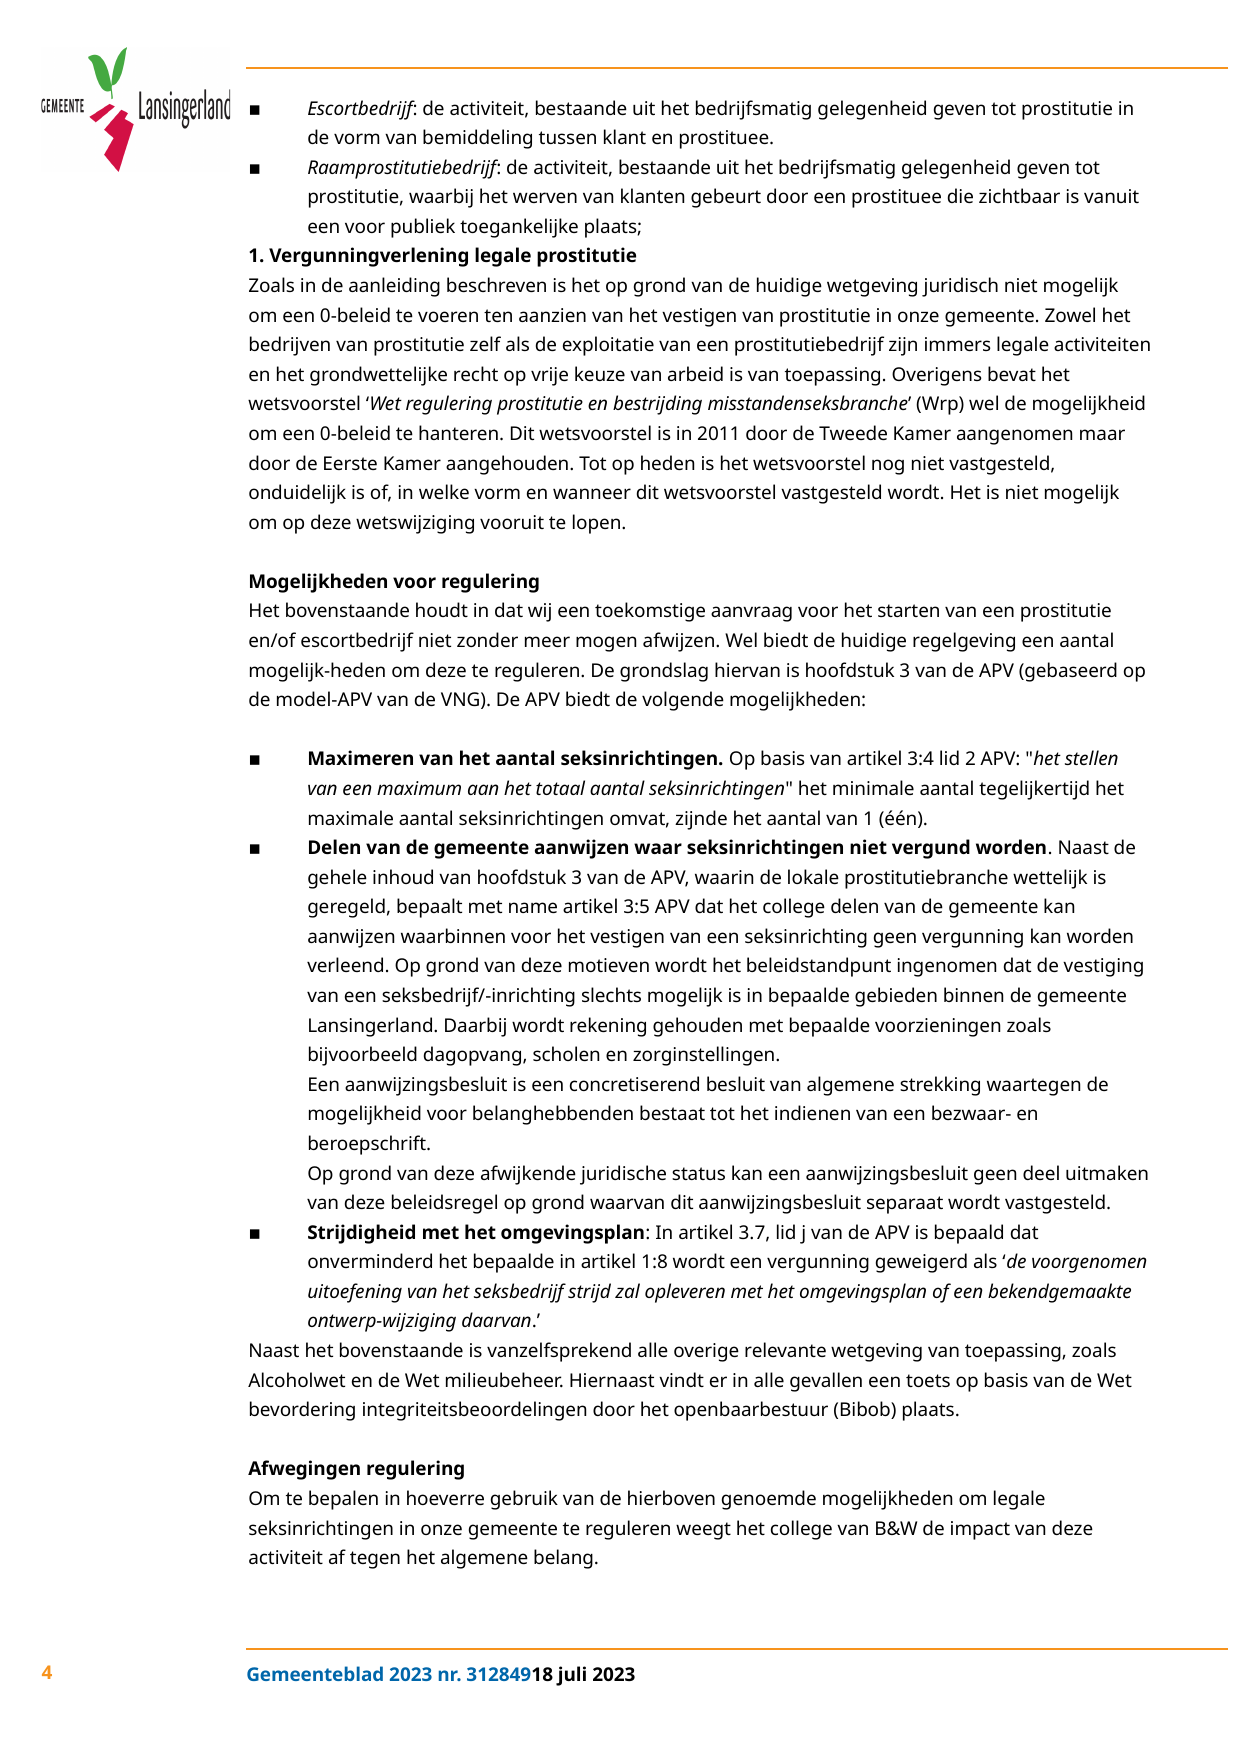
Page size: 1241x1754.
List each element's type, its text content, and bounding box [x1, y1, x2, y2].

text Zoals in de aanleiding beschreven is het op grond van de huidige wetgeving juridisch niet mogelijk om een 0-beleid te voeren ten aanzien van het vestigen van prostitutie in onze gemeente. Zowel het bedrijven van prostitutie zelf als de exploitatie van een prostitutiebedrijf zijn immers legale activiteiten en het grondwettelijke recht op vrije keuze van arbeid is van toepassing. Overigens bevat het wetsvoorstel ‘Wet regulering prostitutie en bestrijding misstandenseksbranche’ (Wrp) wel de mogelijkheid om een 0-beleid te hanteren. Dit wetsvoorstel is in 2011 door de Tweede Kamer aangenomen maar door de Eerste Kamer aangehouden. Tot op heden is het wetsvoorstel nog niet vastgesteld, onduidelijk is of, in welke vorm en wanneer dit wetsvoorstel vastgesteld wordt. Het is niet mogelijk om op deze wetswijziging vooruit te lopen. [248, 272, 1152, 535]
list Maximeren van het aantal seksinrichtingen. Op basis van artikel 3:4 lid 2 APV: "het stellen van een maximum aan het totaal aantal seksinrichtingen" het minimale aantal tegelijkertijd het maximale aantal seksinrichtingen omvat, zijnde het aantal van 1 (één). [248, 746, 1152, 831]
text Om te bepalen in hoeverre gebruik van de hierboven genoemde mogelijkheden om legale seksinrichtingen in onze gemeente te reguleren weegt het college van B&W de impact van deze activiteit af tegen het algemene belang. [248, 1485, 1152, 1570]
text 1. Vergunningverlening legale prostitutie [248, 243, 1152, 268]
list Raamprostitutiebedrijf: de activiteit, bestaande uit het bedrijfsmatig gelegenheid geven tot prostitutie, waarbij het werven van klanten gebeurt door een prostituee die zichtbaar is vanuit een voor publiek toegankelijke plaats; [248, 154, 1152, 239]
list Escortbedrijf: de activiteit, bestaande uit het bedrijfsmatig gelegenheid geven tot prostitutie in de vorm van bemiddeling tussen klant en prostituee. [248, 95, 1152, 150]
list Delen van de gemeente aanwijzen waar seksinrichtingen niet vergund worden. Naast de gehele inhoud van hoofdstuk 3 van de APV, waarin de lokale prostitutiebranche wettelijk is geregeld, bepaalt met name artikel 3:5 APV dat het college delen van de gemeente kan aanwijzen waarbinnen voor het vestigen van een seksinrichting geen vergunning kan worden verleend. Op grond van deze motieven wordt het beleidstandpunt ingenomen dat de vestiging van een seksbedrijf/-inrichting slechts mogelijk is in bepaalde gebieden binnen de gemeente Lansingerland. Daarbij wordt rekening gehouden met bepaalde voorzieningen zoals bijvoorbeeld dagopvang, scholen en zorginstellingen. [248, 834, 1152, 1067]
list Strijdigheid met het omgevingsplan: In artikel 3.7, lid j van de APV is bepaald dat onverminderd het bepaalde in artikel 1:8 wordt een vergunning geweigerd als ‘de voorgenomen uitoefening van het seksbedrijf strijd zal opleveren met het omgevingsplan of een bekendgemaakte ontwerp-wijziging daarvan.’ [248, 1219, 1152, 1333]
list Op grond van deze afwijkende juridische status kan een aanwijzingsbesluit geen deel uitmaken van deze beleidsregel op grond waarvan dit aanwijzingsbesluit separaat wordt vastgesteld. [248, 1160, 1152, 1215]
text Naast het bovenstaande is vanzelfsprekend alle overige relevante wetgeving van toepassing, zoals Alcoholwet en de Wet milieubeheer. Hiernaast vindt er in alle gevallen een toets op basis van de Wet bevordering integriteitsbeoordelingen door het openbaarbestuur (Bibob) plaats. [248, 1337, 1152, 1422]
picture [41, 47, 231, 172]
text Mogelijkheden voor regulering [248, 568, 1152, 594]
list Een aanwijzingsbesluit is een concretiserend besluit van algemene strekking waartegen de mogelijkheid voor belanghebbenden bestaat tot het indienen van een bezwaar- en beroepschrift. [248, 1071, 1152, 1156]
text Afwegingen regulering [248, 1456, 1152, 1481]
text Het bovenstaande houdt in dat wij een toekomstige aanvraag voor het starten van een prostitutie en/of escortbedrijf niet zonder meer mogen afwijzen. Wel biedt de huidige regelgeving een aantal mogelijk-heden om deze te reguleren. De grondslag hiervan is hoofdstuk 3 van de APV (gebaseerd op de model-APV van de VNG). De APV biedt de volgende mogelijkheden: [248, 598, 1152, 712]
